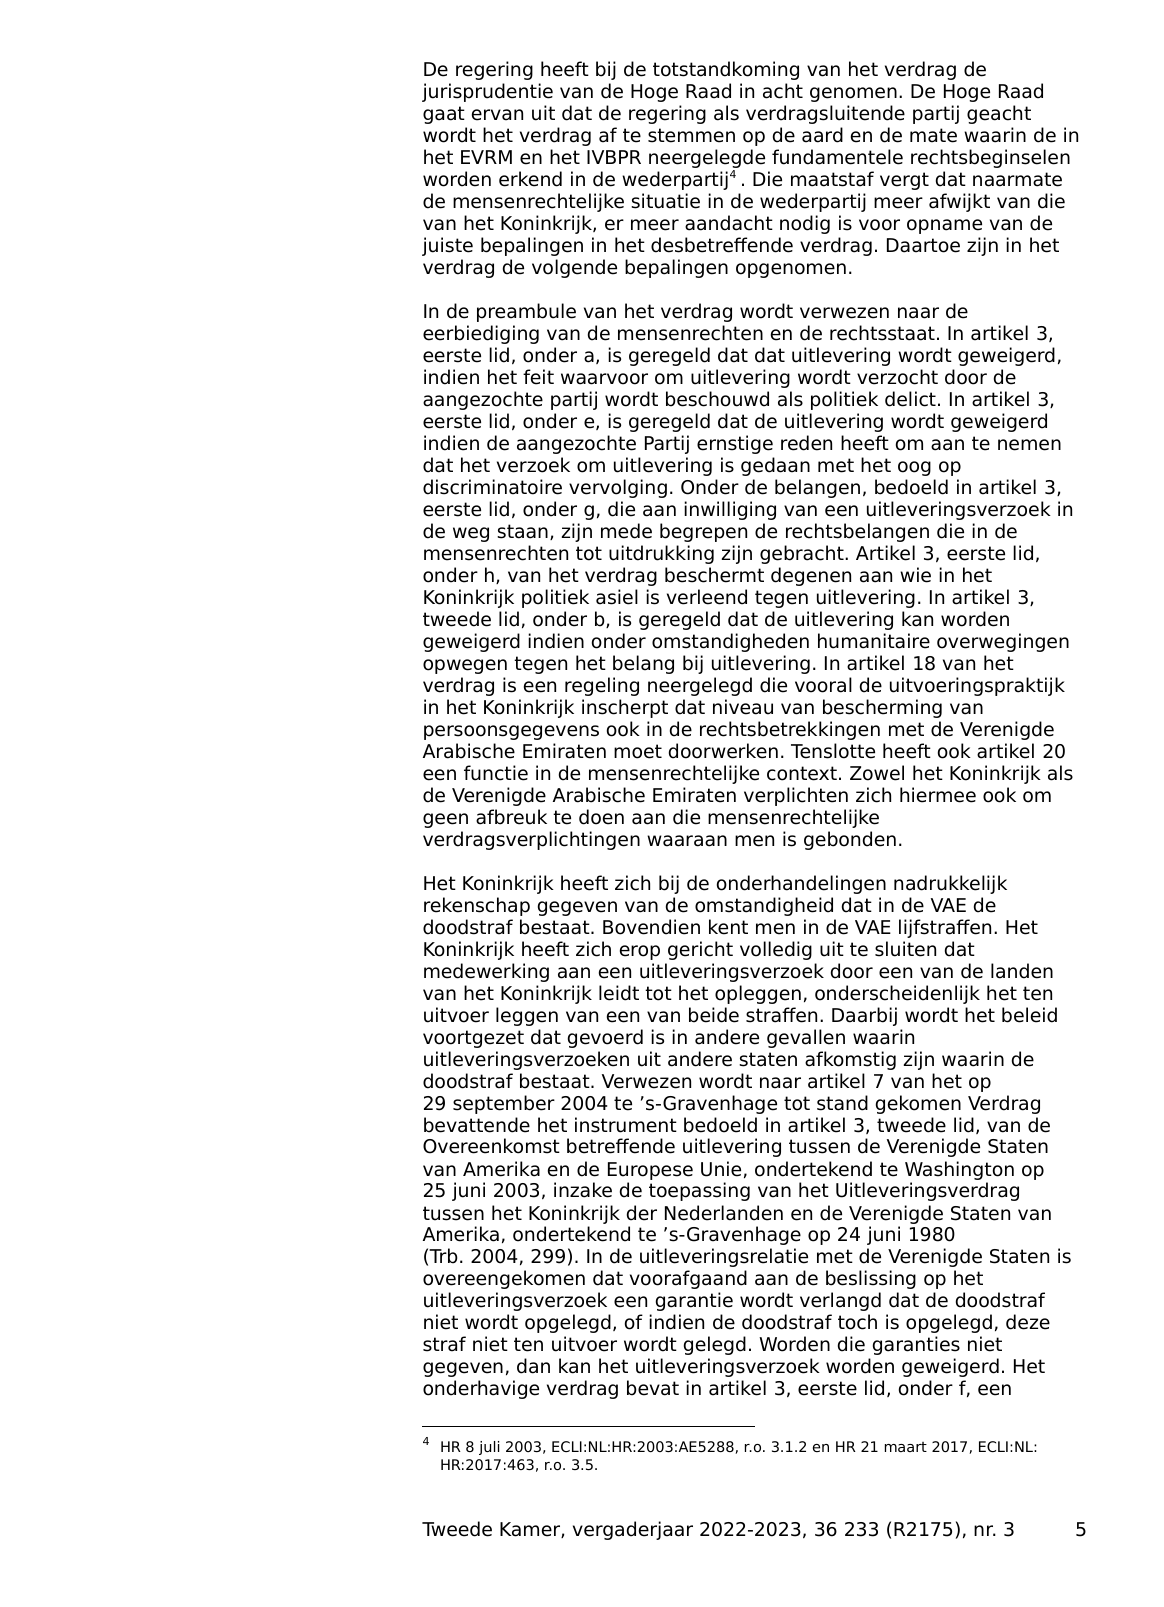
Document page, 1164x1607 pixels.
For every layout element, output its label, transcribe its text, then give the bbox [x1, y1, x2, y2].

text HR 8 juli 2003, ECLI:NL:HR:2003:AE5288, r.o. 3.1.2 en HR 21 maart 2017, ECLI:NL: HR:2017:463, r.o. 3.5. [422, 1435, 1087, 1474]
text In de preambule van het verdrag wordt verwezen naar de eerbiediging van de mensenrechten en de rechtsstaat. In artikel 3, eerste lid, onder a, is geregeld dat dat uitlevering wordt geweigerd, indien het feit waarvoor om uitlevering wordt verzocht door de aangezochte partij wordt beschouwd als politiek delict. In artikel 3, eerste lid, onder e, is geregeld dat de uitlevering wordt geweigerd indien de aangezochte Partij ernstige reden heeft om aan te nemen dat het verzoek om uitlevering is gedaan met het oog op discriminatoire vervolging. Onder de belangen, bedoeld in artikel 3, eerste lid, onder g, die aan inwilliging van een uitleveringsverzoek in de weg staan, zijn mede begrepen de rechtsbelangen die in de mensenrechten tot uitdrukking zijn gebracht. Artikel 3, eerste lid, onder h, van het verdrag beschermt degenen aan wie in het Koninkrijk politiek asiel is verleend tegen uitlevering. In artikel 3, tweede lid, onder b, is geregeld dat de uitlevering kan worden geweigerd indien onder omstandigheden humanitaire overwegingen opwegen tegen het belang bij uitlevering. In artikel 18 van het verdrag is een regeling neergelegd die vooral de uitvoeringspraktijk in het Koninkrijk inscherpt dat niveau van bescherming van persoonsgegevens ook in de rechtsbetrekkingen met de Verenigde Arabische Emiraten moet doorwerken. Tenslotte heeft ook artikel 20 een functie in de mensenrechtelijke context. Zowel het Koninkrijk als de Verenigde Arabische Emiraten verplichten zich hiermee ook om geen afbreuk te doen aan die mensenrechtelijke verdragsverplichtingen waaraan men is gebonden. [422, 301, 1087, 851]
text Het Koninkrijk heeft zich bij de onderhandelingen nadrukkelijk rekenschap gegeven van de omstandigheid dat in de VAE de doodstraf bestaat. Bovendien kent men in de VAE lijfstraffen. Het Koninkrijk heeft zich erop gericht volledig uit te sluiten dat medewerking aan een uitleveringsverzoek door een van de landen van het Koninkrijk leidt tot het opleggen, onderscheidenlijk het ten uitvoer leggen van een van beide straffen. Daarbij wordt het beleid voortgezet dat gevoerd is in andere gevallen waarin uitleveringsverzoeken uit andere staten afkomstig zijn waarin de doodstraf bestaat. Verwezen wordt naar artikel 7 van het op 29 september 2004 te ’s-Gravenhage tot stand gekomen Verdrag bevattende het instrument bedoeld in artikel 3, tweede lid, van de Overeenkomst betreffende uitlevering tussen de Verenigde Staten van Amerika en de Europese Unie, ondertekend te Washington op 25 juni 2003, inzake de toepassing van het Uitleveringsverdrag tussen het Koninkrijk der Nederlanden en de Verenigde Staten van Amerika, ondertekend te ’s-Gravenhage op 24 juni 1980 (Trb. 2004, 299). In de uitleveringsrelatie met de Verenigde Staten is overeengekomen dat voorafgaand aan de beslissing op het uitleveringsverzoek een garantie wordt verlangd dat de doodstraf niet wordt opgelegd, of indien de doodstraf toch is opgelegd, deze straf niet ten uitvoer wordt gelegd. Worden die garanties niet gegeven, dan kan het uitleveringsverzoek worden geweigerd. Het onderhavige verdrag bevat in artikel 3, eerste lid, onder f, een [422, 873, 1087, 1400]
text De regering heeft bij de totstandkoming van het verdrag de jurisprudentie van de Hoge Raad in acht genomen. De Hoge Raad gaat ervan uit dat de regering als verdragsluitende partij geacht wordt het verdrag af te stemmen op de aard en de mate waarin de in het EVRM en het IVBPR neergelegde fundamentele rechtsbeginselen worden erkend in de wederpartij. Die maatstaf vergt dat naarmate de mensenrechtelijke situatie in de wederpartij meer afwijkt van die van het Koninkrijk, er meer aandacht nodig is voor opname van de juiste bepalingen in het desbetreffende verdrag. Daartoe zijn in het verdrag de volgende bepalingen opgenomen. [422, 59, 1087, 279]
